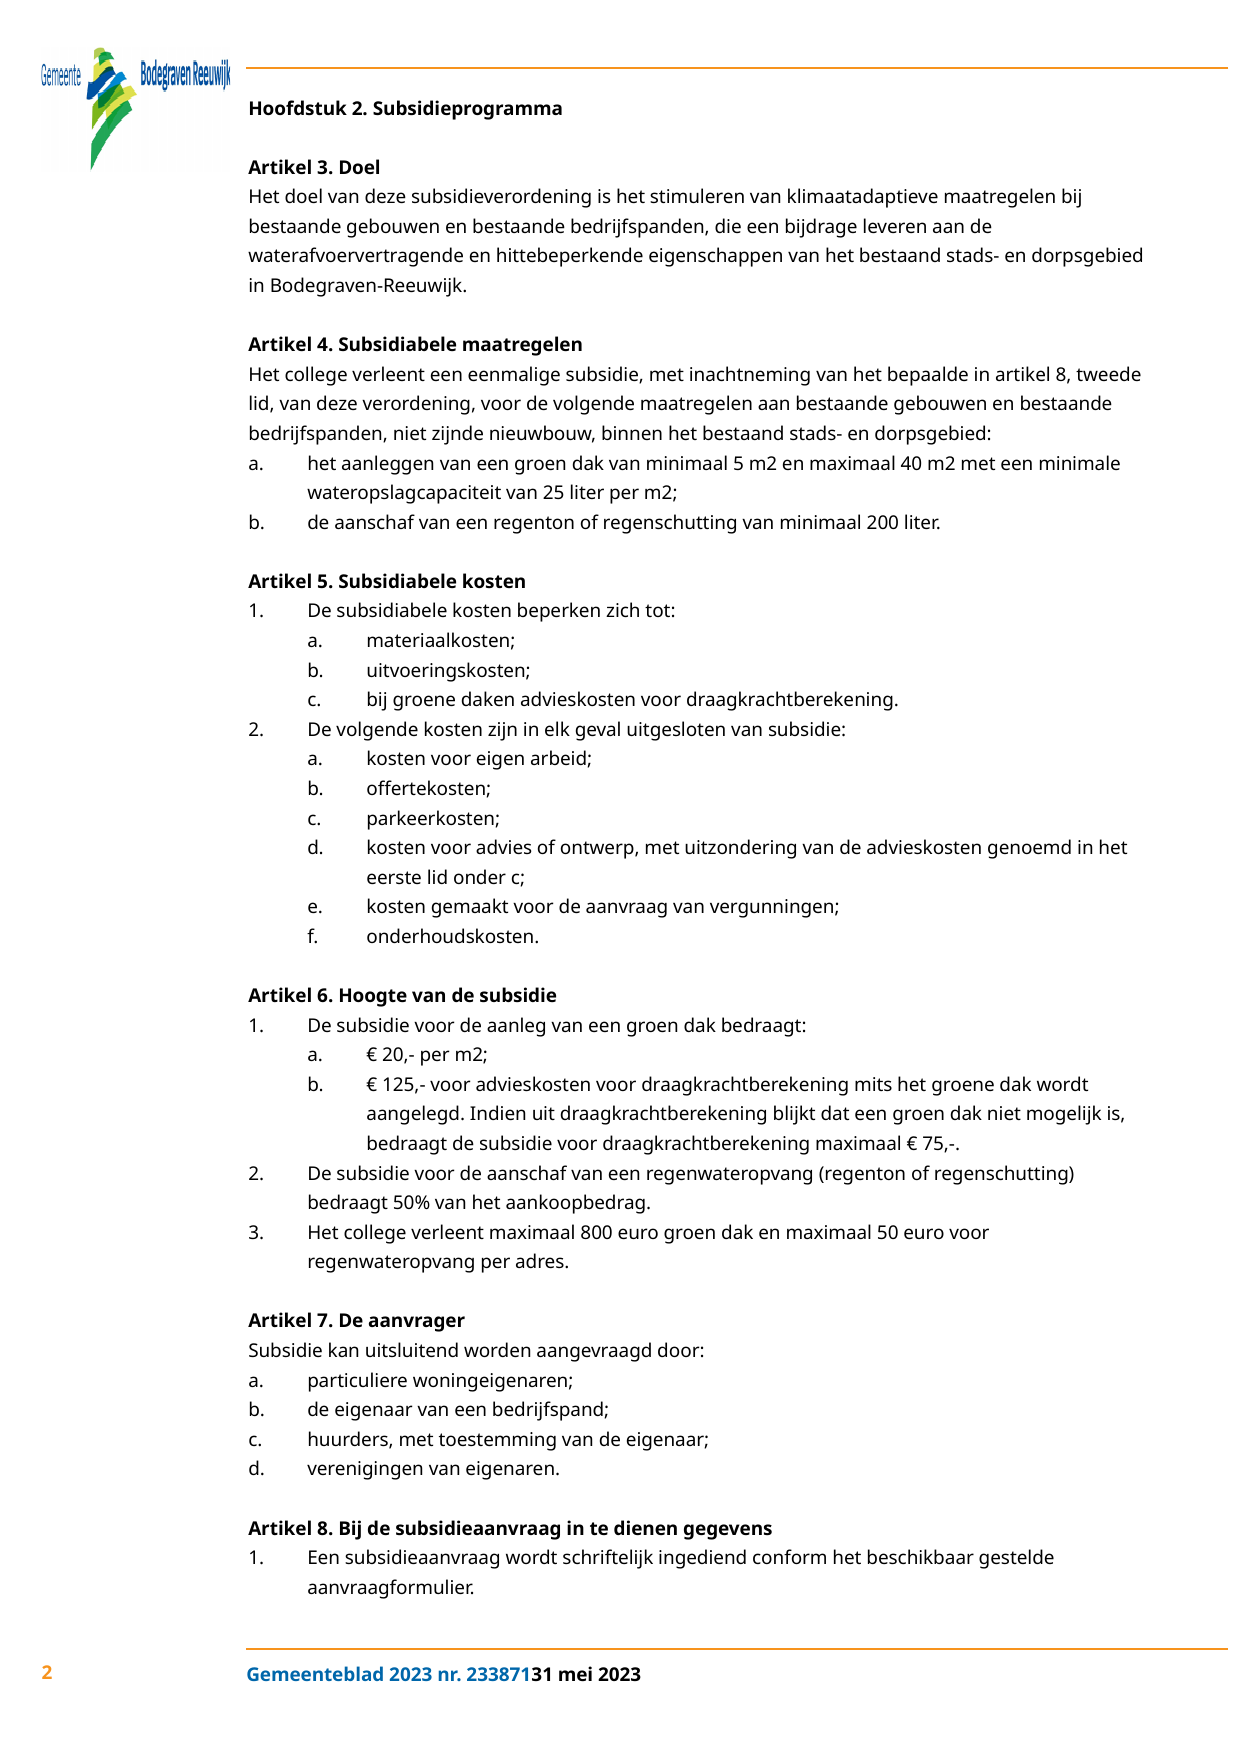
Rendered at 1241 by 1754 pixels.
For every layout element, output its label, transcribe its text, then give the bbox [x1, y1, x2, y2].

list materiaalkosten; [307, 627, 1152, 653]
list De subsidie voor de aanleg van een groen dak bedraagt: [248, 1012, 1152, 1038]
list € 125,- voor advieskosten voor draagkrachtberekening mits het groene dak wordt aangelegd. Indien uit draagkrachtberekening blijkt dat een groen dak niet mogelijk is, bedraagt de subsidie voor draagkrachtberekening maximaal € 75,-. [307, 1071, 1152, 1156]
list parkeerkosten; [307, 805, 1152, 831]
text Artikel 7. De aanvrager [248, 1308, 1152, 1333]
list De volgende kosten zijn in elk geval uitgesloten van subsidie: [248, 716, 1152, 742]
list huurders, met toestemming van de eigenaar; [248, 1426, 1152, 1452]
list bij groene daken advieskosten voor draagkrachtberekening. [307, 686, 1152, 712]
list De subsidiabele kosten beperken zich tot: [248, 598, 1152, 623]
text Artikel 5. Subsidiabele kosten [248, 568, 1152, 594]
list het aanleggen van een groen dak van minimaal 5 m2 en maximaal 40 m2 met een minimale wateropslagcapaciteit van 25 liter per m2; [248, 450, 1152, 505]
list € 20,- per m2; [307, 1041, 1152, 1067]
list uitvoeringskosten; [307, 657, 1152, 683]
text Artikel 8. Bij de subsidieaanvraag in te dienen gegevens [248, 1515, 1152, 1541]
list kosten voor advies of ontwerp, met uitzondering van de advieskosten genoemd in het eerste lid onder c; [307, 834, 1152, 890]
picture [41, 47, 231, 172]
text Artikel 4. Subsidiabele maatregelen [248, 331, 1152, 357]
text Artikel 6. Hoogte van de subsidie [248, 982, 1152, 1008]
list de aanschaf van een regenton of regenschutting van minimaal 200 liter. [248, 509, 1152, 535]
list particuliere woningeigenaren; [248, 1367, 1152, 1393]
text Artikel 3. Doel [248, 154, 1152, 180]
list onderhoudskosten. [307, 923, 1152, 949]
list Een subsidieaanvraag wordt schriftelijk ingediend conform het beschikbaar gestelde aanvraagformulier. [248, 1544, 1152, 1600]
text Hoofdstuk 2. Subsidieprogramma [248, 95, 1152, 121]
text Het doel van deze subsidieverordening is het stimuleren van klimaatadaptieve maatregelen bij bestaande gebouwen en bestaande bedrijfspanden, die een bijdrage leveren aan de waterafvoervertragende en hittebeperkende eigenschappen van het bestaand stads- en dorpsgebied in Bodegraven-Reeuwijk. [248, 183, 1152, 298]
list offertekosten; [307, 775, 1152, 801]
list de eigenaar van een bedrijfspand; [248, 1396, 1152, 1422]
list De subsidie voor de aanschaf van een regenwateropvang (regenton of regenschutting) bedraagt 50% van het aankoopbedrag. [248, 1160, 1152, 1215]
list kosten gemaakt voor de aanvraag van vergunningen; [307, 893, 1152, 919]
list kosten voor eigen arbeid; [307, 746, 1152, 771]
list verenigingen van eigenaren. [248, 1456, 1152, 1481]
text Het college verleent een eenmalige subsidie, met inachtneming van het bepaalde in artikel 8, tweede lid, van deze verordening, voor de volgende maatregelen aan bestaande gebouwen en bestaande bedrijfspanden, niet zijnde nieuwbouw, binnen het bestaand stads- en dorpsgebied: [248, 361, 1152, 446]
list Het college verleent maximaal 800 euro groen dak en maximaal 50 euro voor regenwateropvang per adres. [248, 1219, 1152, 1274]
text Subsidie kan uitsluitend worden aangevraagd door: [248, 1337, 1152, 1363]
